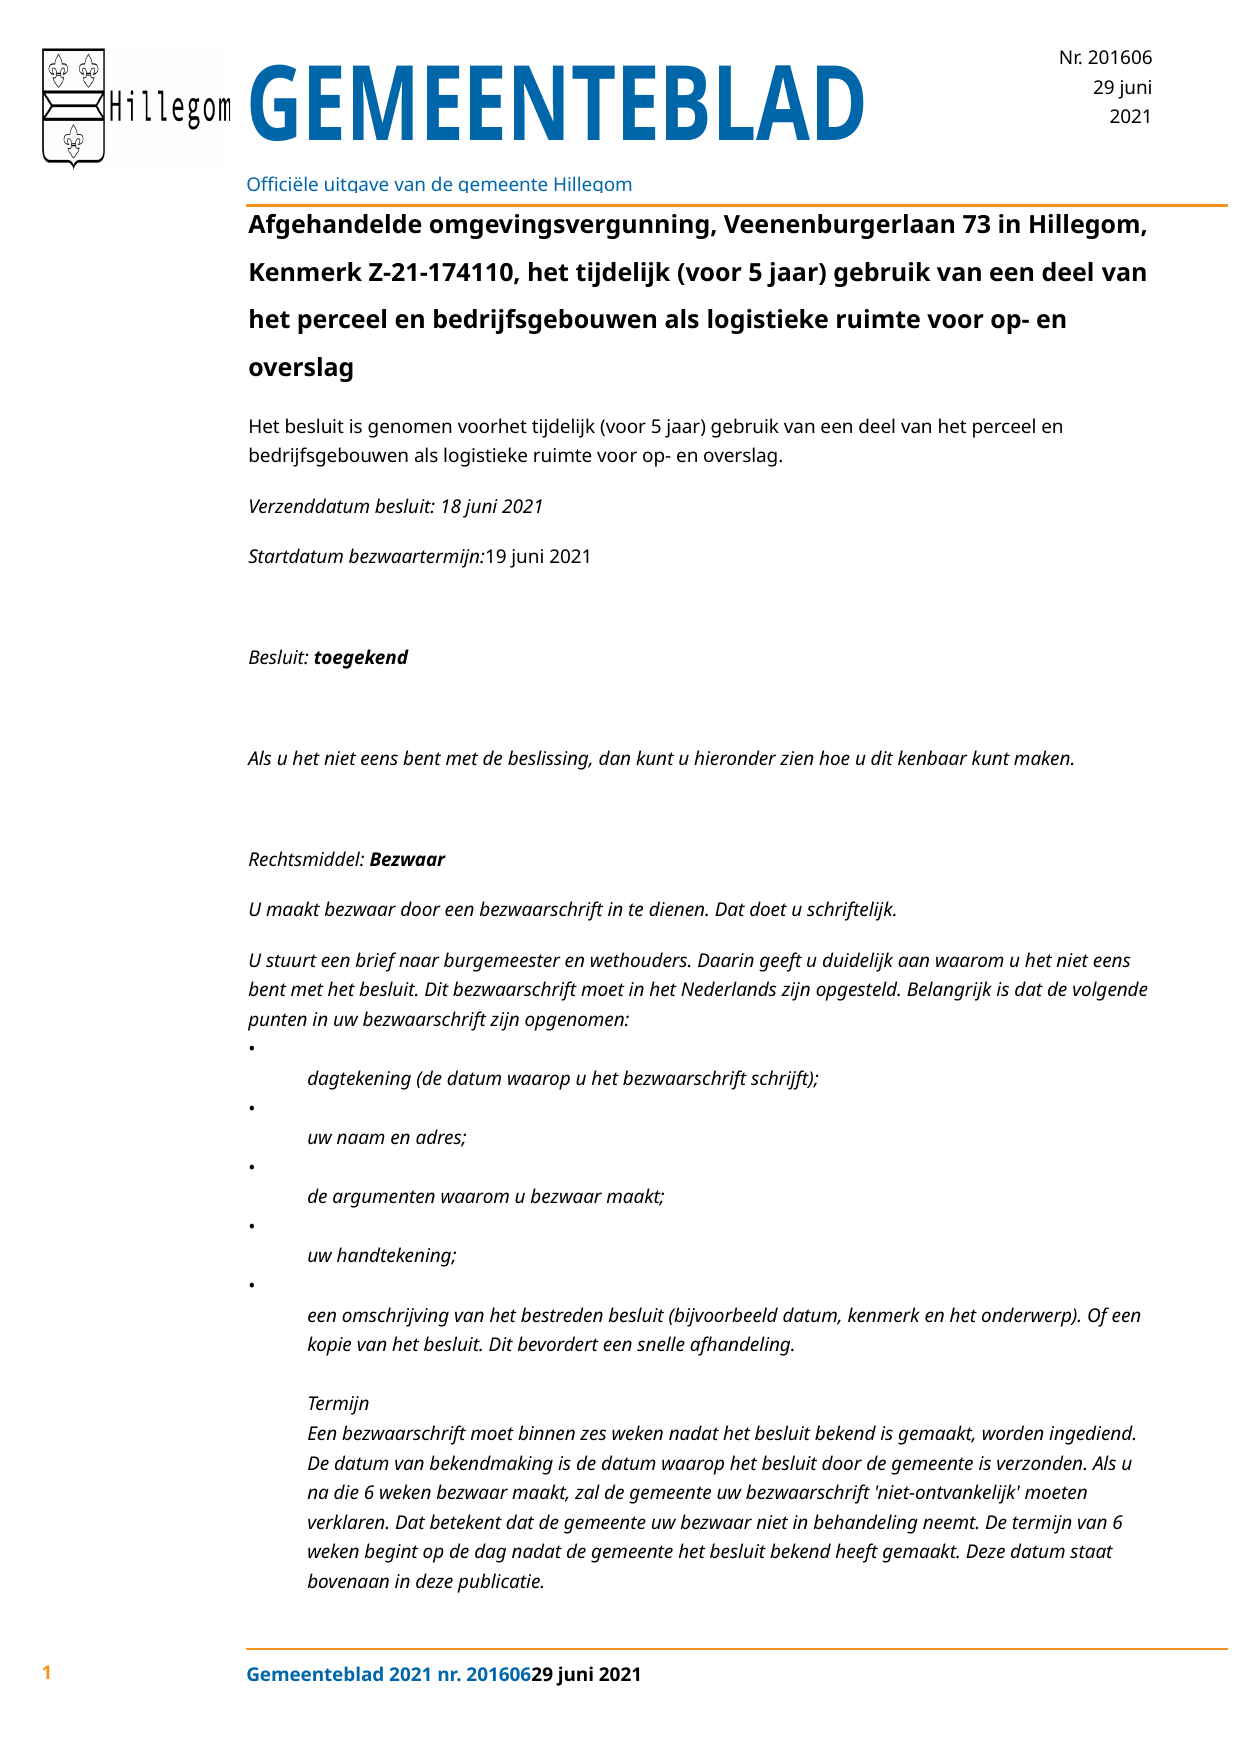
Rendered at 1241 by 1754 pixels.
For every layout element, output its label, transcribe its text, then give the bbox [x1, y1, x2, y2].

text Afgehandelde omgevingsvergunning, Veenenburgerlaan 73 in Hillegom, Kenmerk Z-21-174110, het tijdelijk (voor 5 jaar) gebruik van een deel van het perceel en bedrijfsgebouwen als logistieke ruimte voor op- en overslag [248, 207, 1152, 384]
text U maakt bezwaar door een bezwaarschrift in te dienen. Dat doet u schriftelijk. [248, 896, 1152, 922]
text Het besluit is genomen voorhet tijdelijk (voor 5 jaar) gebruik van een deel van het perceel en bedrijfsgebouwen als logistieke ruimte voor op- en overslag. [248, 413, 1152, 468]
text Als u het niet eens bent met de beslissing, dan kunt u hieronder zien hoe u dit kenbaar kunt maken. [248, 745, 1152, 771]
picture [41, 47, 231, 172]
list dagtekening (de datum waarop u het bezwaarschrift schrijft); [248, 1065, 1152, 1091]
list de argumenten waarom u bezwaar maakt; [248, 1183, 1152, 1209]
text U stuurt een brief naar burgemeester en wethouders. Daarin geeft u duidelijk aan waarom u het niet eens bent met het besluit. Dit bezwaarschrift moet in het Nederlands zijn opgesteld. Belangrijk is dat de volgende punten in uw bezwaarschrift zijn opgenomen: [248, 947, 1152, 1032]
list uw naam en adres; [248, 1124, 1152, 1150]
text Startdatum bezwaartermijn:19 juni 2021 [248, 543, 1152, 569]
list een omschrijving van het bestreden besluit (bijvoorbeeld datum, kenmerk en het onderwerp). Of een kopie van het besluit. Dit bevordert een snelle afhandeling. [248, 1302, 1152, 1357]
text Besluit: toegekend [248, 644, 1152, 670]
text Rechtsmiddel: Bezwaar [248, 846, 1152, 872]
list Een bezwaarschrift moet binnen zes weken nadat het besluit bekend is gemaakt, worden ingediend. De datum van bekendmaking is de datum waarop het besluit door de gemeente is verzonden. Als u na die 6 weken bezwaar maakt, zal de gemeente uw bezwaarschrift 'niet-ontvankelijk' moeten verklaren. Dat betekent dat de gemeente uw bezwaar niet in behandeling neemt. De termijn van 6 weken begint op de dag nadat de gemeente het besluit bekend heeft gemaakt. Deze datum staat bovenaan in deze publicatie. [248, 1420, 1152, 1594]
text Verzenddatum besluit: 18 juni 2021 [248, 493, 1152, 519]
list uw handtekening; [248, 1243, 1152, 1268]
list Termijn [248, 1391, 1152, 1416]
